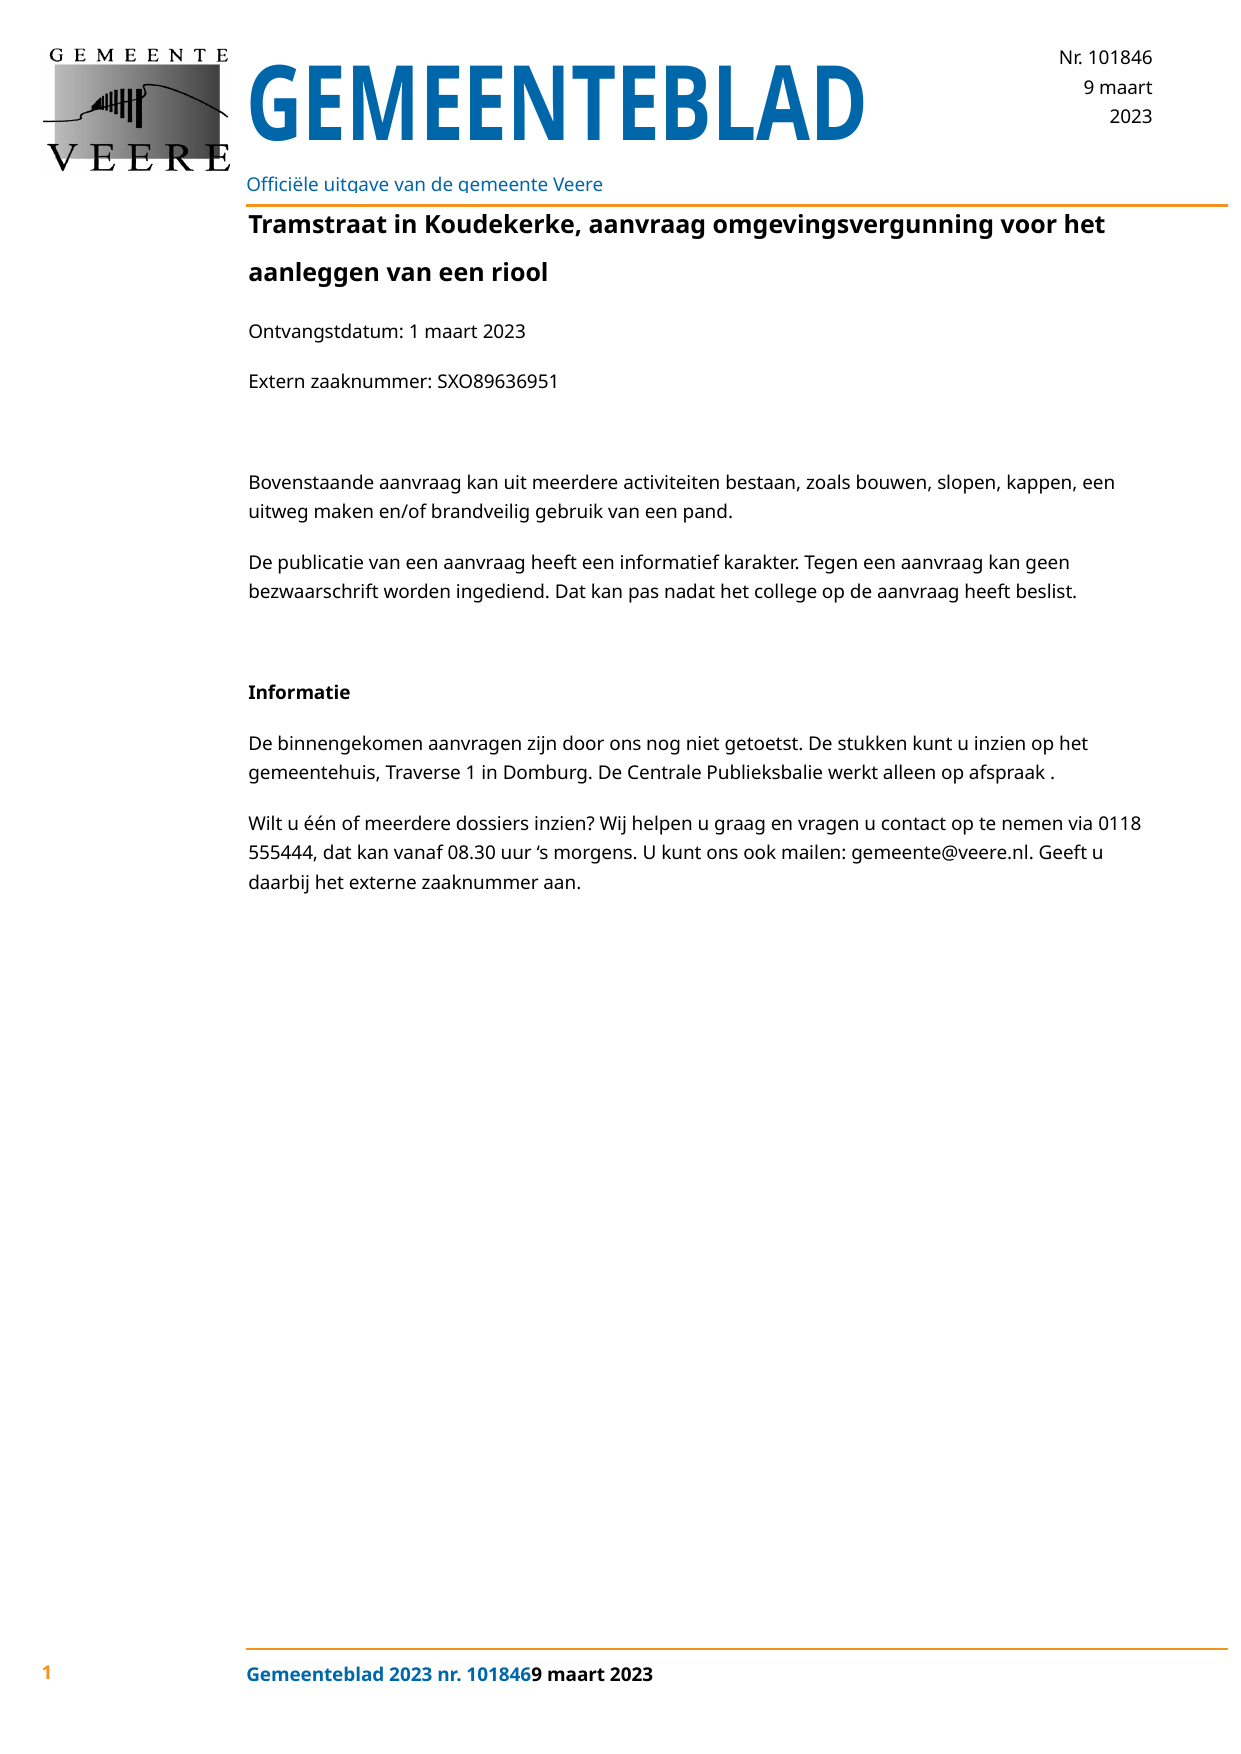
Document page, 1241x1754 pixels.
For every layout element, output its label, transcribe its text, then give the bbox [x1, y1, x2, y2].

text Informatie [248, 679, 1152, 705]
text De binnengekomen aanvragen zijn door ons nog niet getoetst. De stukken kunt u inzien op het gemeentehuis, Traverse 1 in Domburg. De Centrale Publieksbalie werkt alleen op afspraak . [248, 730, 1152, 785]
picture [41, 47, 231, 172]
text Bovenstaande aanvraag kan uit meerdere activiteiten bestaan, zoals bouwen, slopen, kappen, een uitweg maken en/of brandveilig gebruik van een pand. [248, 469, 1152, 524]
text Ontvangstdatum: 1 maart 2023 [248, 318, 1152, 344]
text Extern zaaknummer: SXO89636951 [248, 368, 1152, 394]
text Tramstraat in Koudekerke, aanvraag omgevingsvergunning voor het aanleggen van een riool [248, 207, 1152, 288]
text Wilt u één of meerdere dossiers inzien? Wij helpen u graag en vragen u contact op te nemen via 0118 555444, dat kan vanaf 08.30 uur ‘s morgens. U kunt ons ook mailen: gemeente@veere.nl. Geeft u daarbij het externe zaaknummer aan. [248, 810, 1152, 895]
text De publicatie van een aanvraag heeft een informatief karakter. Tegen een aanvraag kan geen bezwaarschrift worden ingediend. Dat kan pas nadat het college op de aanvraag heeft beslist. [248, 549, 1152, 604]
